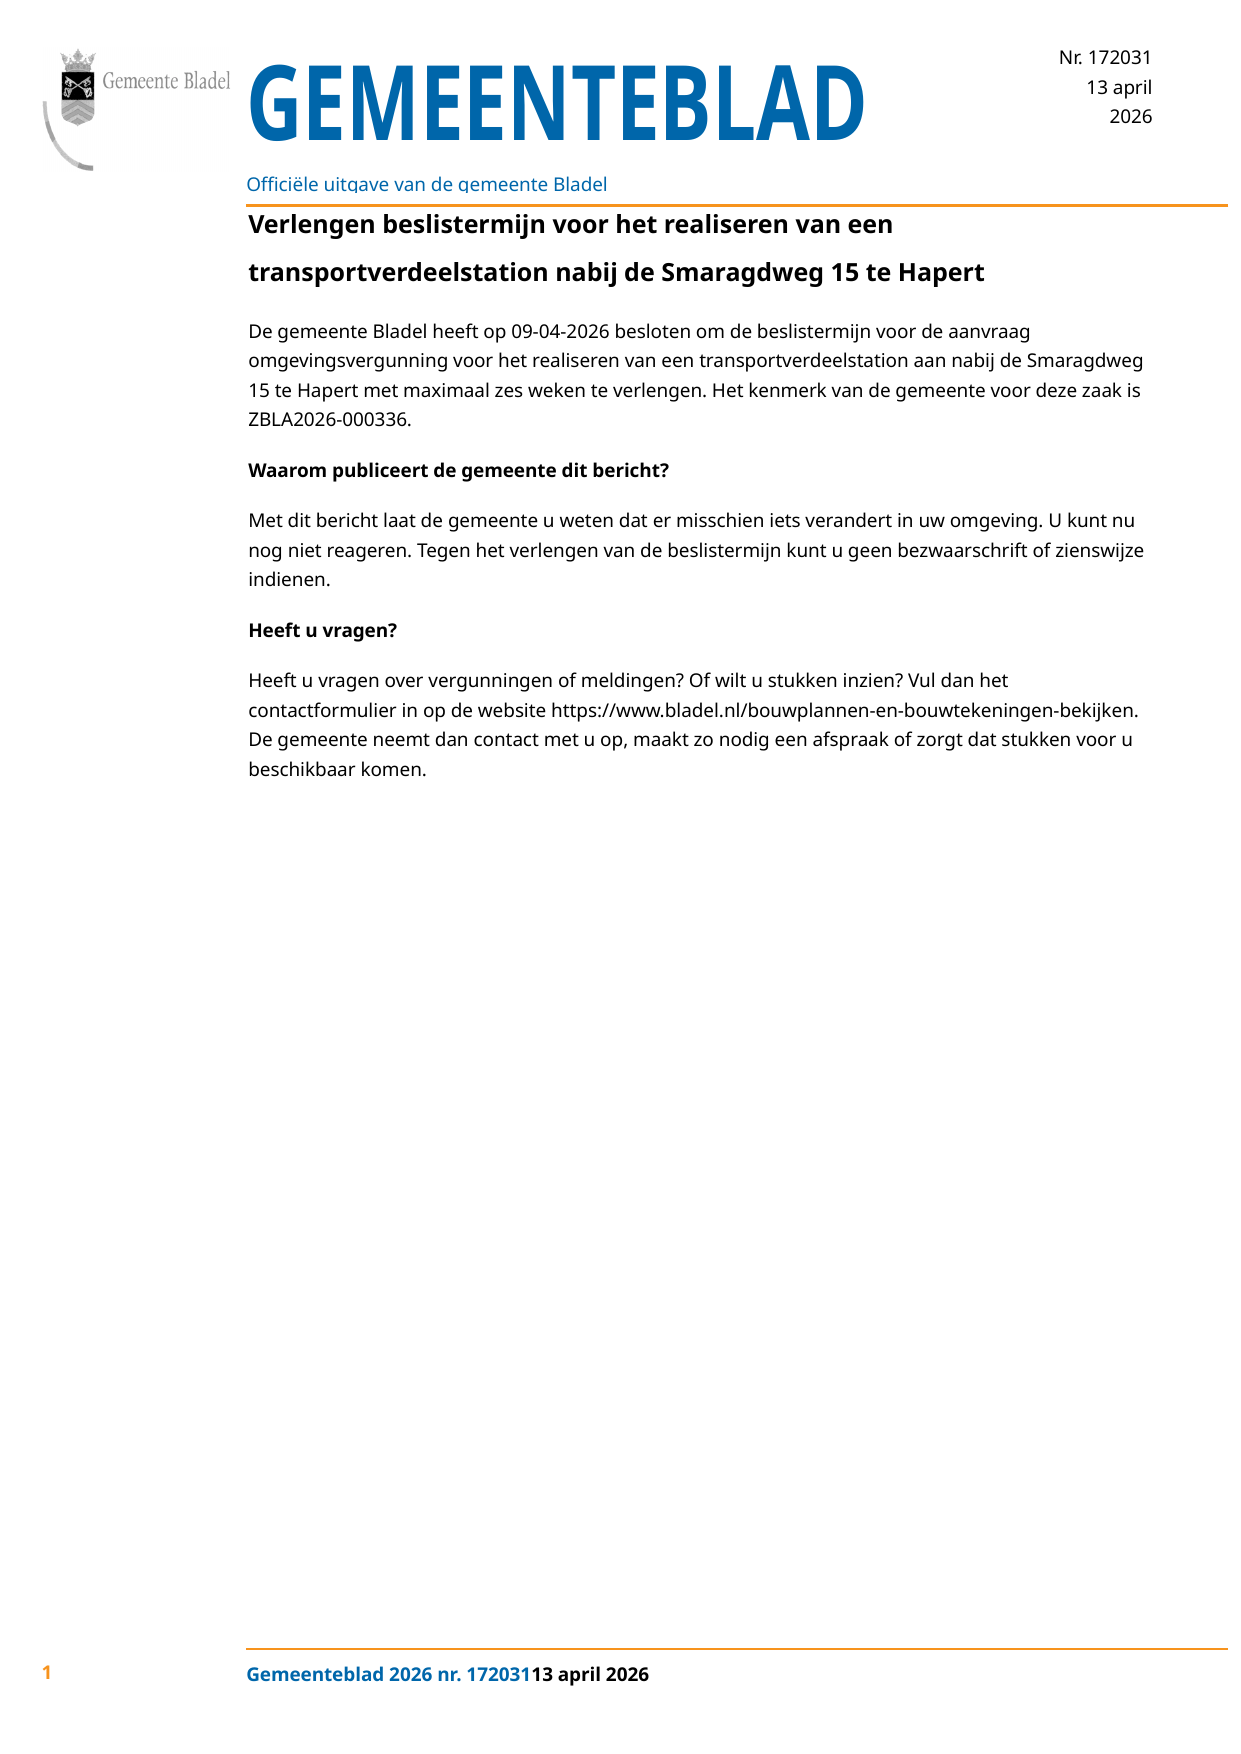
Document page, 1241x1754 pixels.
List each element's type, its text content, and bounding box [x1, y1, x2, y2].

text De gemeente Bladel heeft op 09-04-2026 besloten om de beslistermijn voor de aanvraag omgevingsvergunning voor het realiseren van een transportverdeelstation aan nabij de Smaragdweg 15 te Hapert met maximaal zes weken te verlengen. Het kenmerk van de gemeente voor deze zaak is ZBLA2026-000336. [248, 318, 1152, 432]
text Verlengen beslistermijn voor het realiseren van een transportverdeelstation nabij de Smaragdweg 15 te Hapert [248, 207, 1152, 288]
text Met dit bericht laat de gemeente u weten dat er misschien iets verandert in uw omgeving. U kunt nu nog niet reageren. Tegen het verlengen van de beslistermijn kunt u geen bezwaarschrift of zienswijze indienen. [248, 507, 1152, 592]
picture [41, 47, 231, 172]
text Heeft u vragen? [248, 617, 1152, 643]
text Heeft u vragen over vergunningen of meldingen? Of wilt u stukken inzien? Vul dan het contactformulier in op de website https://www.bladel.nl/bouwplannen-en-bouwtekeningen-bekijken. De gemeente neemt dan contact met u op, maakt zo nodig een afspraak of zorgt dat stukken voor u beschikbaar komen. [248, 667, 1152, 782]
text Waarom publiceert de gemeente dit bericht? [248, 457, 1152, 483]
